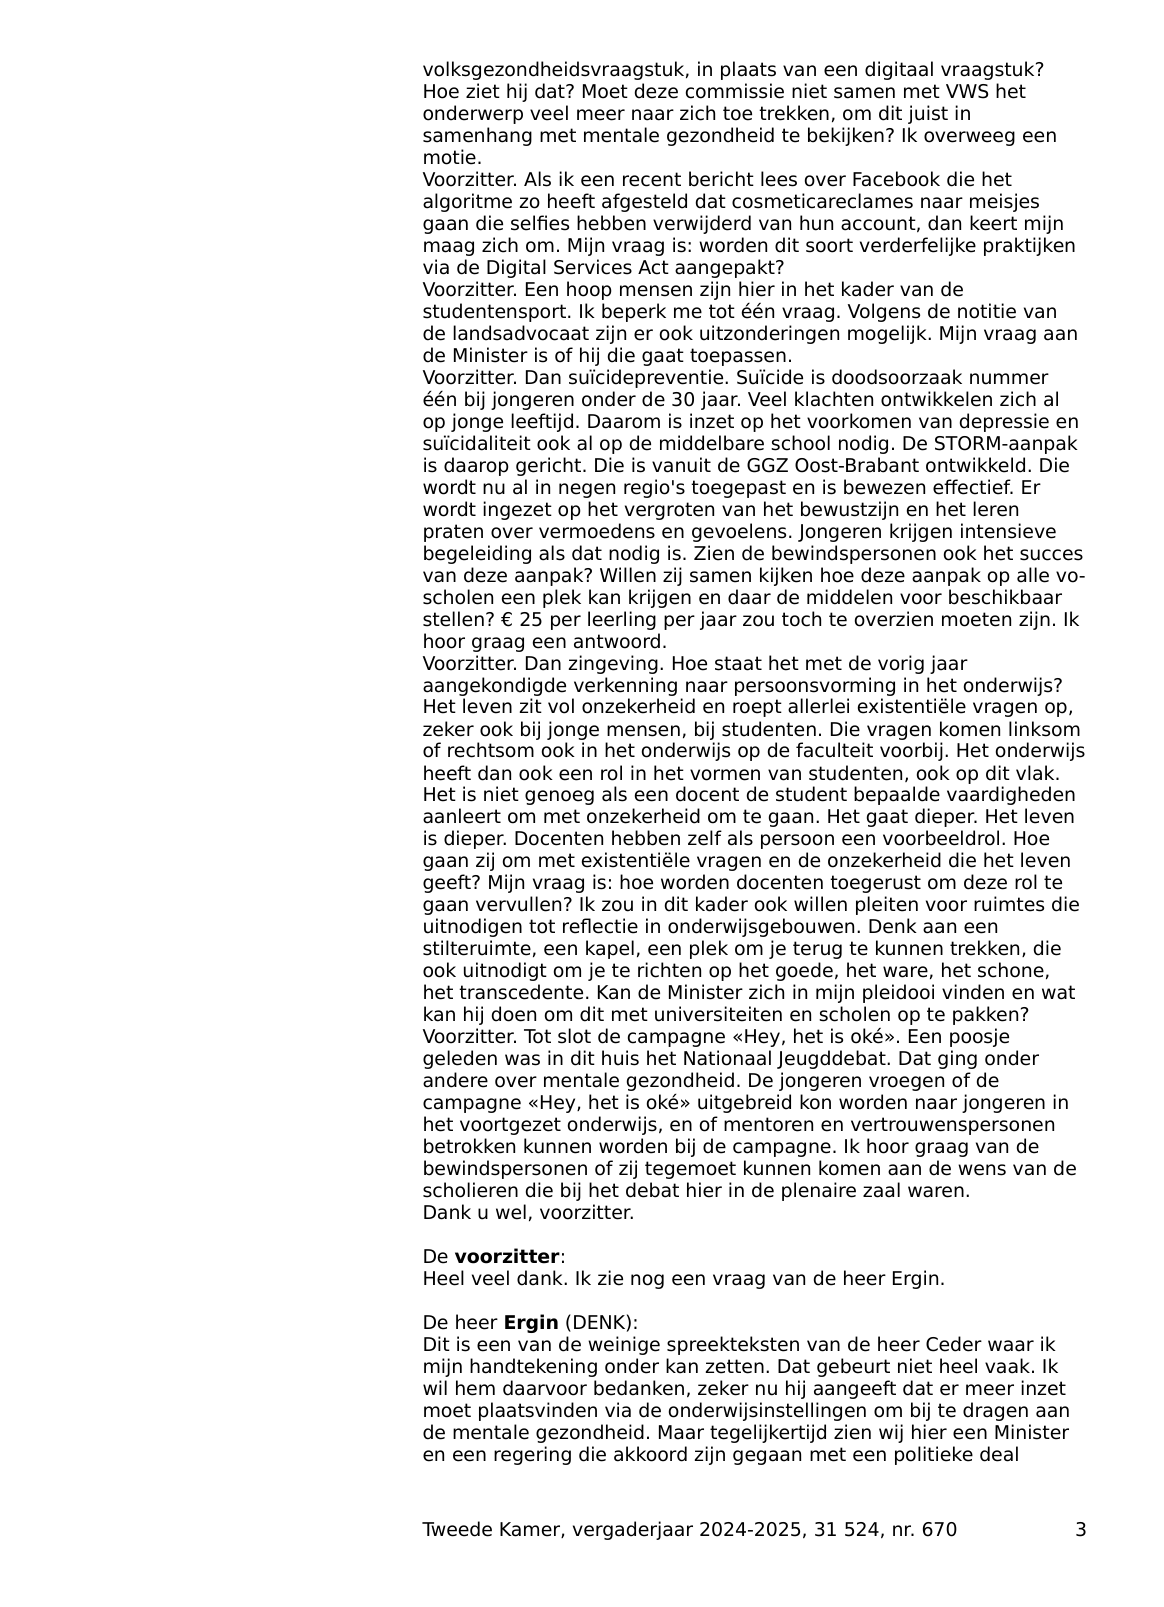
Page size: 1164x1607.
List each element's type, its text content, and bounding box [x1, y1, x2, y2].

text Voorzitter. Tot slot de campagne «Hey, het is oké». Een poosje geleden was in dit huis het Nationaal Jeugddebat. Dat ging onder andere over mentale gezondheid. De jongeren vroegen of de campagne «Hey, het is oké» uitgebreid kon worden naar jongeren in het voortgezet onderwijs, en of mentoren en vertrouwenspersonen betrokken kunnen worden bij de campagne. Ik hoor graag van de bewindspersonen of zij tegemoet kunnen komen aan de wens van de scholieren die bij het debat hier in de plenaire zaal waren. [422, 1026, 1087, 1202]
text De heer Ergin (DENK): [422, 1312, 1087, 1334]
text Voorzitter. Als ik een recent bericht lees over Facebook die het algoritme zo heeft afgesteld dat cosmeticareclames naar meisjes gaan die selfies hebben verwijderd van hun account, dan keert mijn maag zich om. Mijn vraag is: worden dit soort verderfelijke praktijken via de Digital Services Act aangepakt? [422, 169, 1087, 279]
text volksgezondheidsvraagstuk, in plaats van een digitaal vraagstuk? Hoe ziet hij dat? Moet deze commissie niet samen met VWS het onderwerp veel meer naar zich toe trekken, om dit juist in samenhang met mentale gezondheid te bekijken? Ik overweeg een motie. [422, 59, 1087, 169]
text De voorzitter: [422, 1246, 1087, 1268]
text Dit is een van de weinige spreekteksten van de heer Ceder waar ik mijn handtekening onder kan zetten. Dat gebeurt niet heel vaak. Ik wil hem daarvoor bedanken, zeker nu hij aangeeft dat er meer inzet moet plaatsvinden via de onderwijsinstellingen om bij te dragen aan de mentale gezondheid. Maar tegelijkertijd zien wij hier een Minister en een regering die akkoord zijn gegaan met een politieke deal [422, 1334, 1087, 1466]
text Voorzitter. Dan suïcidepreventie. Suïcide is doodsoorzaak nummer één bij jongeren onder de 30 jaar. Veel klachten ontwikkelen zich al op jonge leeftijd. Daarom is inzet op het voorkomen van depressie en suïcidaliteit ook al op de middelbare school nodig. De STORM-aanpak is daarop gericht. Die is vanuit de GGZ Oost-Brabant ontwikkeld. Die wordt nu al in negen regio's toegepast en is bewezen effectief. Er wordt ingezet op het vergroten van het bewustzijn en het leren praten over vermoedens en gevoelens. Jongeren krijgen intensieve begeleiding als dat nodig is. Zien de bewindspersonen ook het succes van deze aanpak? Willen zij samen kijken hoe deze aanpak op alle vo-scholen een plek kan krijgen en daar de middelen voor beschikbaar stellen? € 25 per leerling per jaar zou toch te overzien moeten zijn. Ik hoor graag een antwoord. [422, 367, 1087, 652]
text Voorzitter. Een hoop mensen zijn hier in het kader van de studentensport. Ik beperk me tot één vraag. Volgens de notitie van de landsadvocaat zijn er ook uitzonderingen mogelijk. Mijn vraag aan de Minister is of hij die gaat toepassen. [422, 279, 1087, 367]
text Heel veel dank. Ik zie nog een vraag van de heer Ergin. [422, 1268, 1087, 1290]
text Voorzitter. Dan zingeving. Hoe staat het met de vorig jaar aangekondigde verkenning naar persoonsvorming in het onderwijs? Het leven zit vol onzekerheid en roept allerlei existentiële vragen op, zeker ook bij jonge mensen, bij studenten. Die vragen komen linksom of rechtsom ook in het onderwijs op de faculteit voorbij. Het onderwijs heeft dan ook een rol in het vormen van studenten, ook op dit vlak. Het is niet genoeg als een docent de student bepaalde vaardigheden aanleert om met onzekerheid om te gaan. Het gaat dieper. Het leven is dieper. Docenten hebben zelf als persoon een voorbeeldrol. Hoe gaan zij om met existentiële vragen en de onzekerheid die het leven geeft? Mijn vraag is: hoe worden docenten toegerust om deze rol te gaan vervullen? Ik zou in dit kader ook willen pleiten voor ruimtes die uitnodigen tot reflectie in onderwijsgebouwen. Denk aan een stilteruimte, een kapel, een plek om je terug te kunnen trekken, die ook uitnodigt om je te richten op het goede, het ware, het schone, het transcedente. Kan de Minister zich in mijn pleidooi vinden en wat kan hij doen om dit met universiteiten en scholen op te pakken? [422, 652, 1087, 1026]
text Dank u wel, voorzitter. [422, 1202, 1087, 1224]
